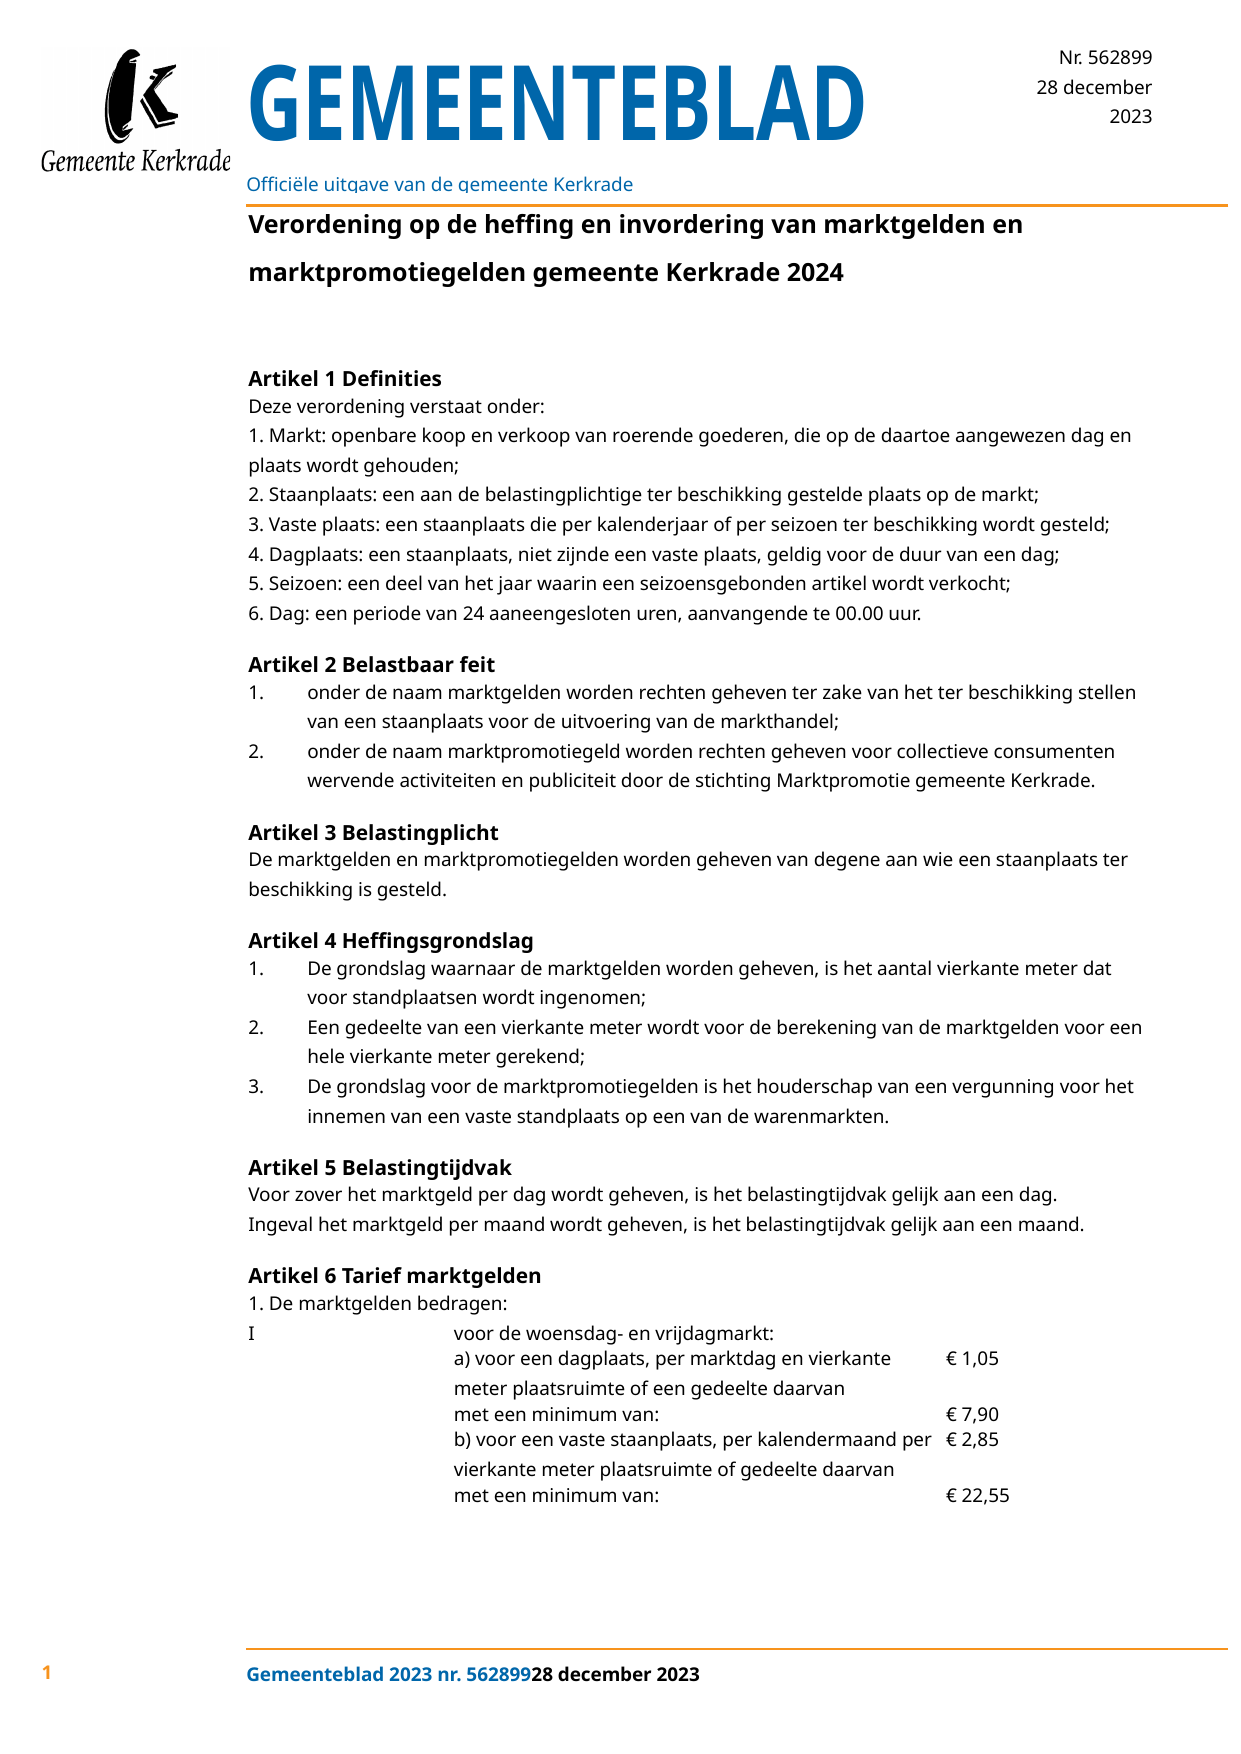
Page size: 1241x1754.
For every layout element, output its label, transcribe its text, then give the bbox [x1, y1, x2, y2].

text 4. Dagplaats: een staanplaats, niet zijnde een vaste plaats, geldig voor de duur van een dag; [248, 541, 1152, 567]
table_cell a) voor een dagplaats, per marktdag en vierkante meter plaatsruimte of een gedeelte daarvan [454, 1346, 946, 1401]
text 2. Staanplaats: een aan de belastingplichtige ter beschikking gestelde plaats op de markt; [248, 482, 1152, 507]
table_cell [248, 1346, 454, 1401]
text Ingeval het marktgeld per maand wordt geheven, is het belastingtijdvak gelijk aan een maand. [248, 1211, 1152, 1237]
text Voor zover het marktgeld per dag wordt geheven, is het belastingtijdvak gelijk aan een dag. [248, 1182, 1152, 1207]
list onder de naam marktgelden worden rechten geheven ter zake van het ter beschikking stellen van een staanplaats voor de uitvoering van de markthandel; [248, 679, 1152, 734]
text Artikel 4 Heffingsgrondslag [248, 926, 1152, 955]
table_header voor de woensdag- en vrijdagmarkt: [454, 1320, 946, 1346]
table_header I [248, 1320, 454, 1346]
text 5. Seizoen: een deel van het jaar waarin een seizoensgebonden artikel wordt verkocht; [248, 570, 1152, 596]
table_cell [248, 1482, 454, 1508]
table_cell b) voor een vaste staanplaats, per kalendermaand per vierkante meter plaatsruimte of gedeelte daarvan [454, 1427, 946, 1482]
text Verordening op de heffing en invordering van marktgelden en marktpromotiegelden gemeente Kerkrade 2024 [248, 207, 1152, 288]
list De grondslag waarnaar de marktgelden worden geheven, is het aantal vierkante meter dat voor standplaatsen wordt ingenomen; [248, 955, 1152, 1010]
table_cell € 22,55 [946, 1482, 1152, 1508]
text Artikel 2 Belastbaar feit [248, 650, 1152, 679]
list Een gedeelte van een vierkante meter wordt voor de berekening van de marktgelden voor een hele vierkante meter gerekend; [248, 1014, 1152, 1069]
list De grondslag voor de marktpromotiegelden is het houderschap van een vergunning voor het innemen van een vaste standplaats op een van de warenmarkten. [248, 1073, 1152, 1128]
text Deze verordening verstaat onder: [248, 393, 1152, 419]
text 6. Dag: een periode van 24 aaneengesloten uren, aanvangende te 00.00 uur. [248, 600, 1152, 626]
table_cell met een minimum van: [454, 1482, 946, 1508]
table_header [946, 1320, 1152, 1346]
table_cell € 7,90 [946, 1401, 1152, 1427]
table_cell € 1,05 [946, 1346, 1152, 1401]
table_cell [248, 1401, 454, 1427]
table_cell met een minimum van: [454, 1401, 946, 1427]
text Artikel 5 Belastingtijdvak [248, 1153, 1152, 1182]
table_cell € 2,85 [946, 1427, 1152, 1482]
text Artikel 3 Belastingplicht [248, 818, 1152, 846]
picture [41, 47, 231, 172]
table_cell [248, 1427, 454, 1482]
text 1. De marktgelden bedragen: [248, 1290, 1152, 1316]
text Artikel 1 Definities [248, 364, 1152, 393]
text De marktgelden en marktpromotiegelden worden geheven van degene aan wie een staanplaats ter beschikking is gesteld. [248, 846, 1152, 902]
text 1. Markt: openbare koop en verkoop van roerende goederen, die op de daartoe aangewezen dag en plaats wordt gehouden; [248, 422, 1152, 478]
list onder de naam marktpromotiegeld worden rechten geheven voor collectieve consumenten wervende activiteiten en publiciteit door de stichting Marktpromotie gemeente Kerkrade. [248, 738, 1152, 793]
text 3. Vaste plaats: een staanplaats die per kalenderjaar of per seizoen ter beschikking wordt gesteld; [248, 511, 1152, 537]
text Artikel 6 Tarief marktgelden [248, 1262, 1152, 1290]
